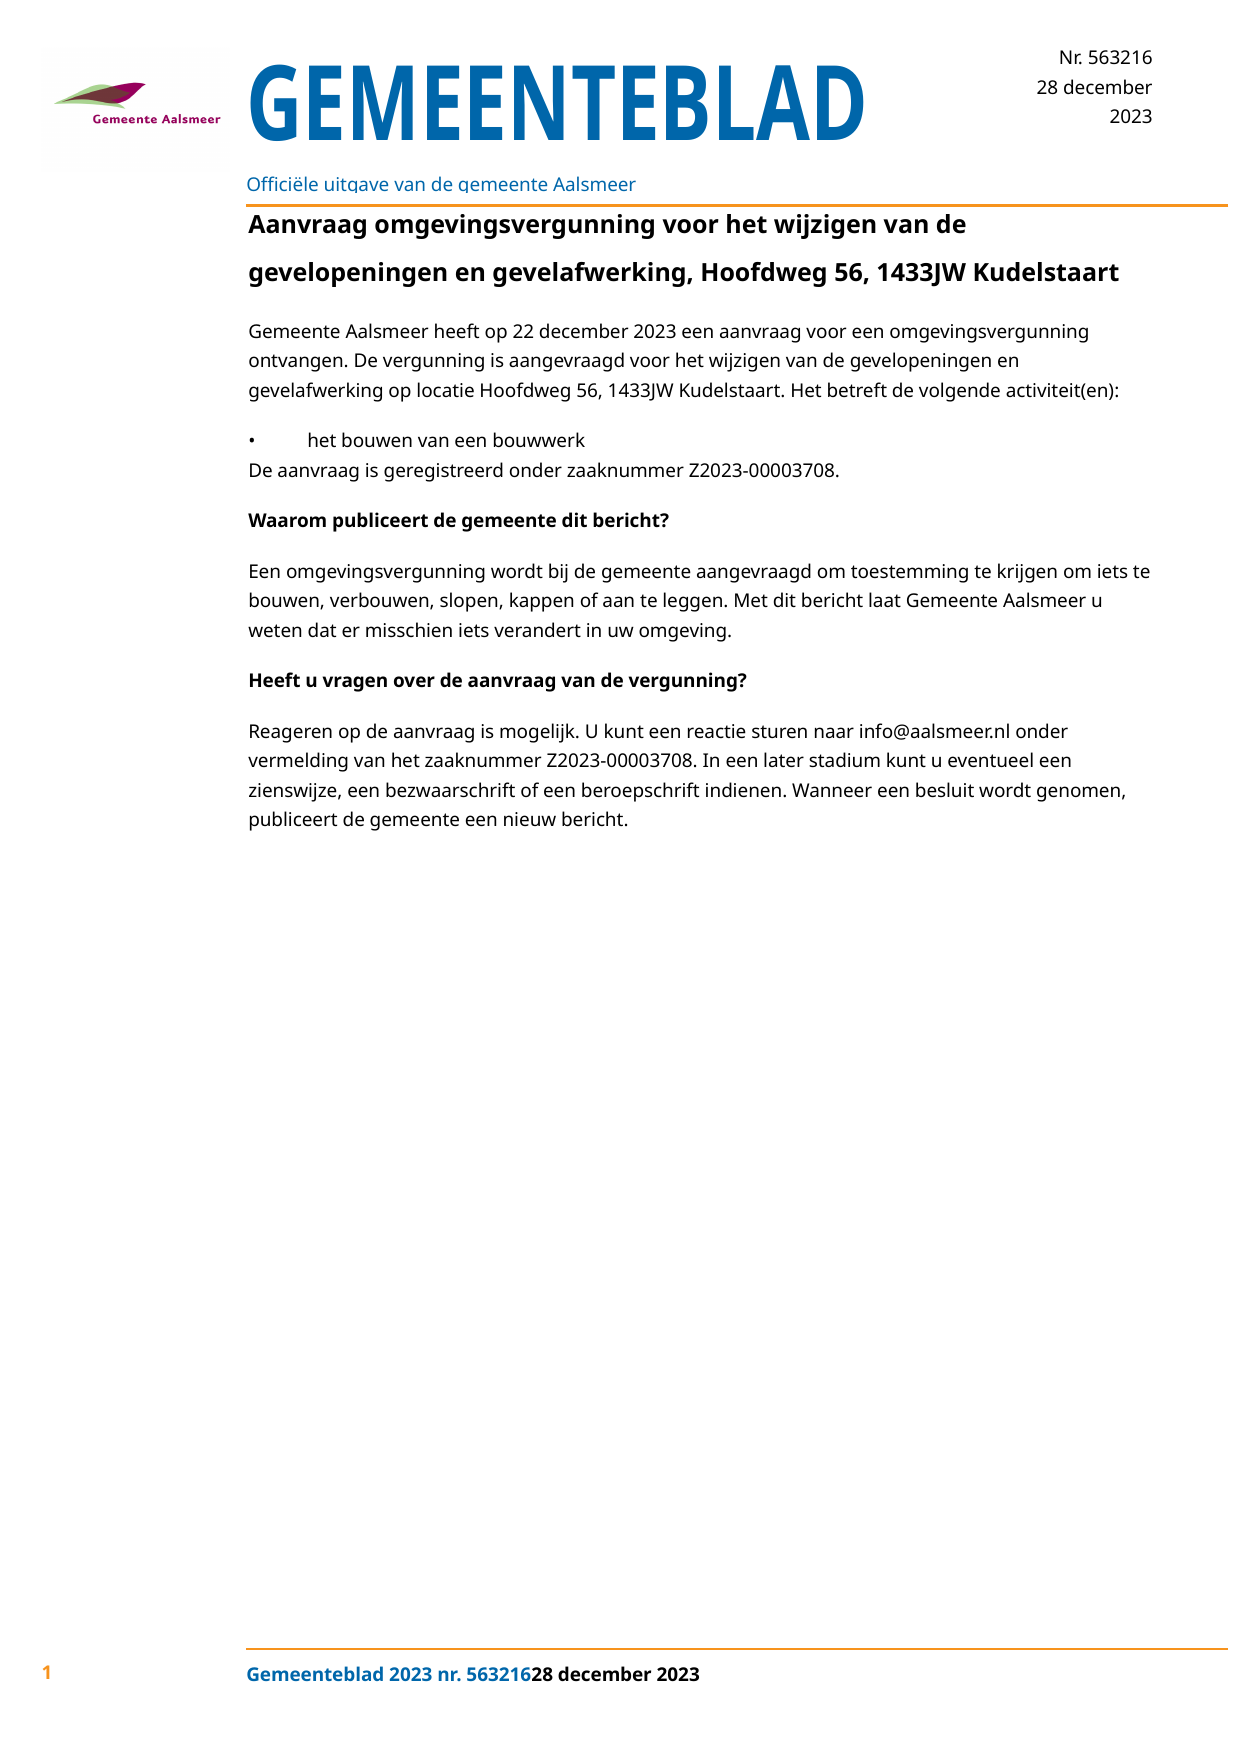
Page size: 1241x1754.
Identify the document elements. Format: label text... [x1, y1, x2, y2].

text Een omgevingsvergunning wordt bij de gemeente aangevraagd om toestemming te krijgen om iets te bouwen, verbouwen, slopen, kappen of aan te leggen. Met dit bericht laat Gemeente Aalsmeer u weten dat er misschien iets verandert in uw omgeving. [248, 558, 1152, 643]
text Waarom publiceert de gemeente dit bericht? [248, 507, 1152, 533]
text Heeft u vragen over de aanvraag van de vergunning? [248, 667, 1152, 693]
picture [41, 47, 231, 172]
text De aanvraag is geregistreerd onder zaaknummer Z2023-00003708. [248, 457, 1152, 483]
text Aanvraag omgevingsvergunning voor het wijzigen van de gevelopeningen en gevelafwerking, Hoofdweg 56, 1433JW Kudelstaart [248, 207, 1152, 288]
text Reageren op de aanvraag is mogelijk. U kunt een reactie sturen naar info@aalsmeer.nl onder vermelding van het zaaknummer Z2023-00003708. In een later stadium kunt u eventueel een zienswijze, een bezwaarschrift of een beroepschrift indienen. Wanneer een besluit wordt genomen, publiceert de gemeente een nieuw bericht. [248, 718, 1152, 832]
list het bouwen van een bouwwerk [248, 427, 1152, 453]
text Gemeente Aalsmeer heeft op 22 december 2023 een aanvraag voor een omgevingsvergunning ontvangen. De vergunning is aangevraagd voor het wijzigen van de gevelopeningen en gevelafwerking op locatie Hoofdweg 56, 1433JW Kudelstaart. Het betreft de volgende activiteit(en): [248, 318, 1152, 403]
